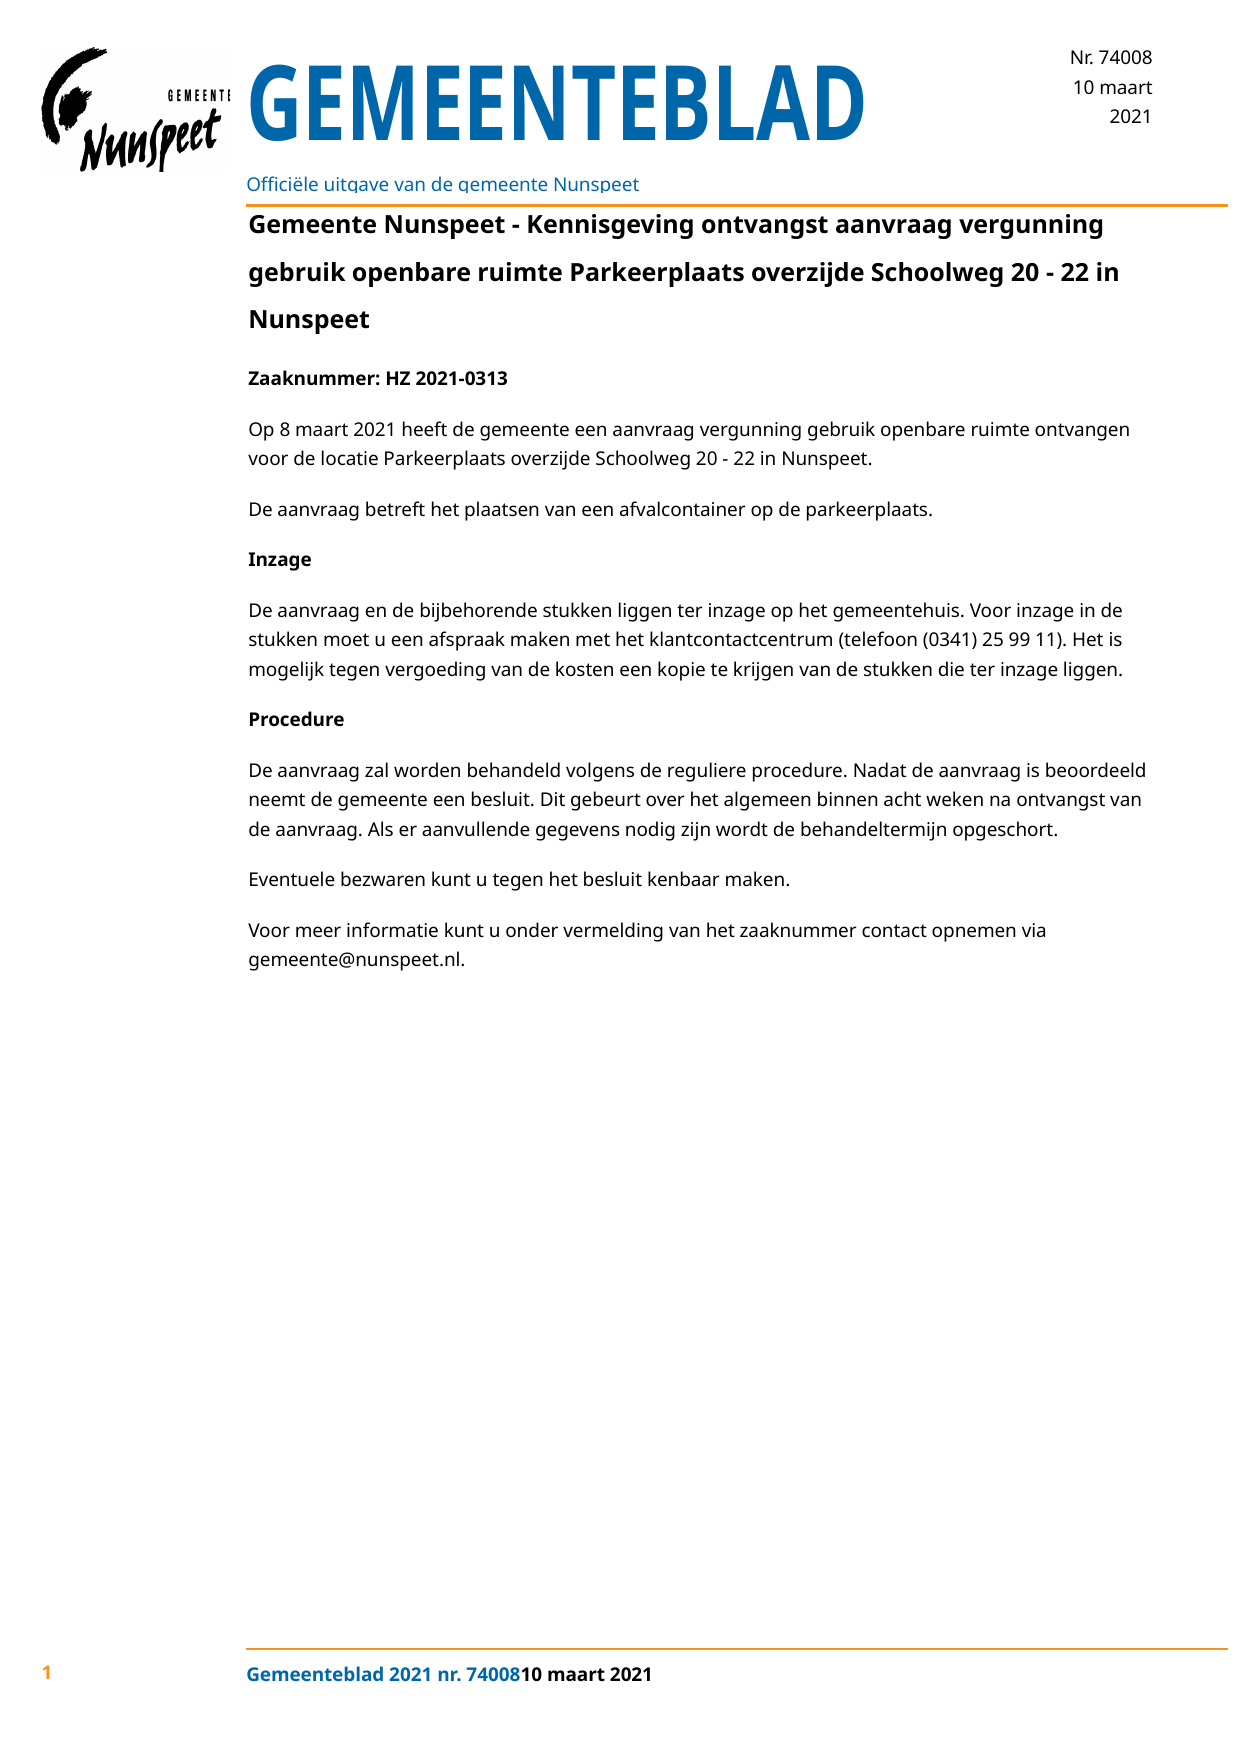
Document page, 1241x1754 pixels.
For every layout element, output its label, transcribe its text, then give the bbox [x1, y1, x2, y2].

picture [41, 47, 231, 172]
text Eventuele bezwaren kunt u tegen het besluit kenbaar maken. [248, 866, 1152, 892]
text Procedure [248, 706, 1152, 732]
text Voor meer informatie kunt u onder vermelding van het zaaknummer contact opnemen via gemeente@nunspeet.nl. [248, 917, 1152, 972]
text Inzage [248, 546, 1152, 572]
text De aanvraag betreft het plaatsen van een afvalcontainer op de parkeerplaats. [248, 496, 1152, 522]
text Gemeente Nunspeet - Kennisgeving ontvangst aanvraag vergunning gebruik openbare ruimte Parkeerplaats overzijde Schoolweg 20 - 22 in Nunspeet [248, 207, 1152, 336]
text Zaaknummer: HZ 2021-0313 [248, 366, 1152, 391]
text De aanvraag zal worden behandeld volgens de reguliere procedure. Nadat de aanvraag is beoordeeld neemt de gemeente een besluit. Dit gebeurt over het algemeen binnen acht weken na ontvangst van de aanvraag. Als er aanvullende gegevens nodig zijn wordt de behandeltermijn opgeschort. [248, 757, 1152, 842]
text Op 8 maart 2021 heeft de gemeente een aanvraag vergunning gebruik openbare ruimte ontvangen voor de locatie Parkeerplaats overzijde Schoolweg 20 - 22 in Nunspeet. [248, 416, 1152, 471]
text De aanvraag en de bijbehorende stukken liggen ter inzage op het gemeentehuis. Voor inzage in de stukken moet u een afspraak maken met het klantcontactcentrum (telefoon (0341) 25 99 11). Het is mogelijk tegen vergoeding van de kosten een kopie te krijgen van de stukken die ter inzage liggen. [248, 597, 1152, 682]
